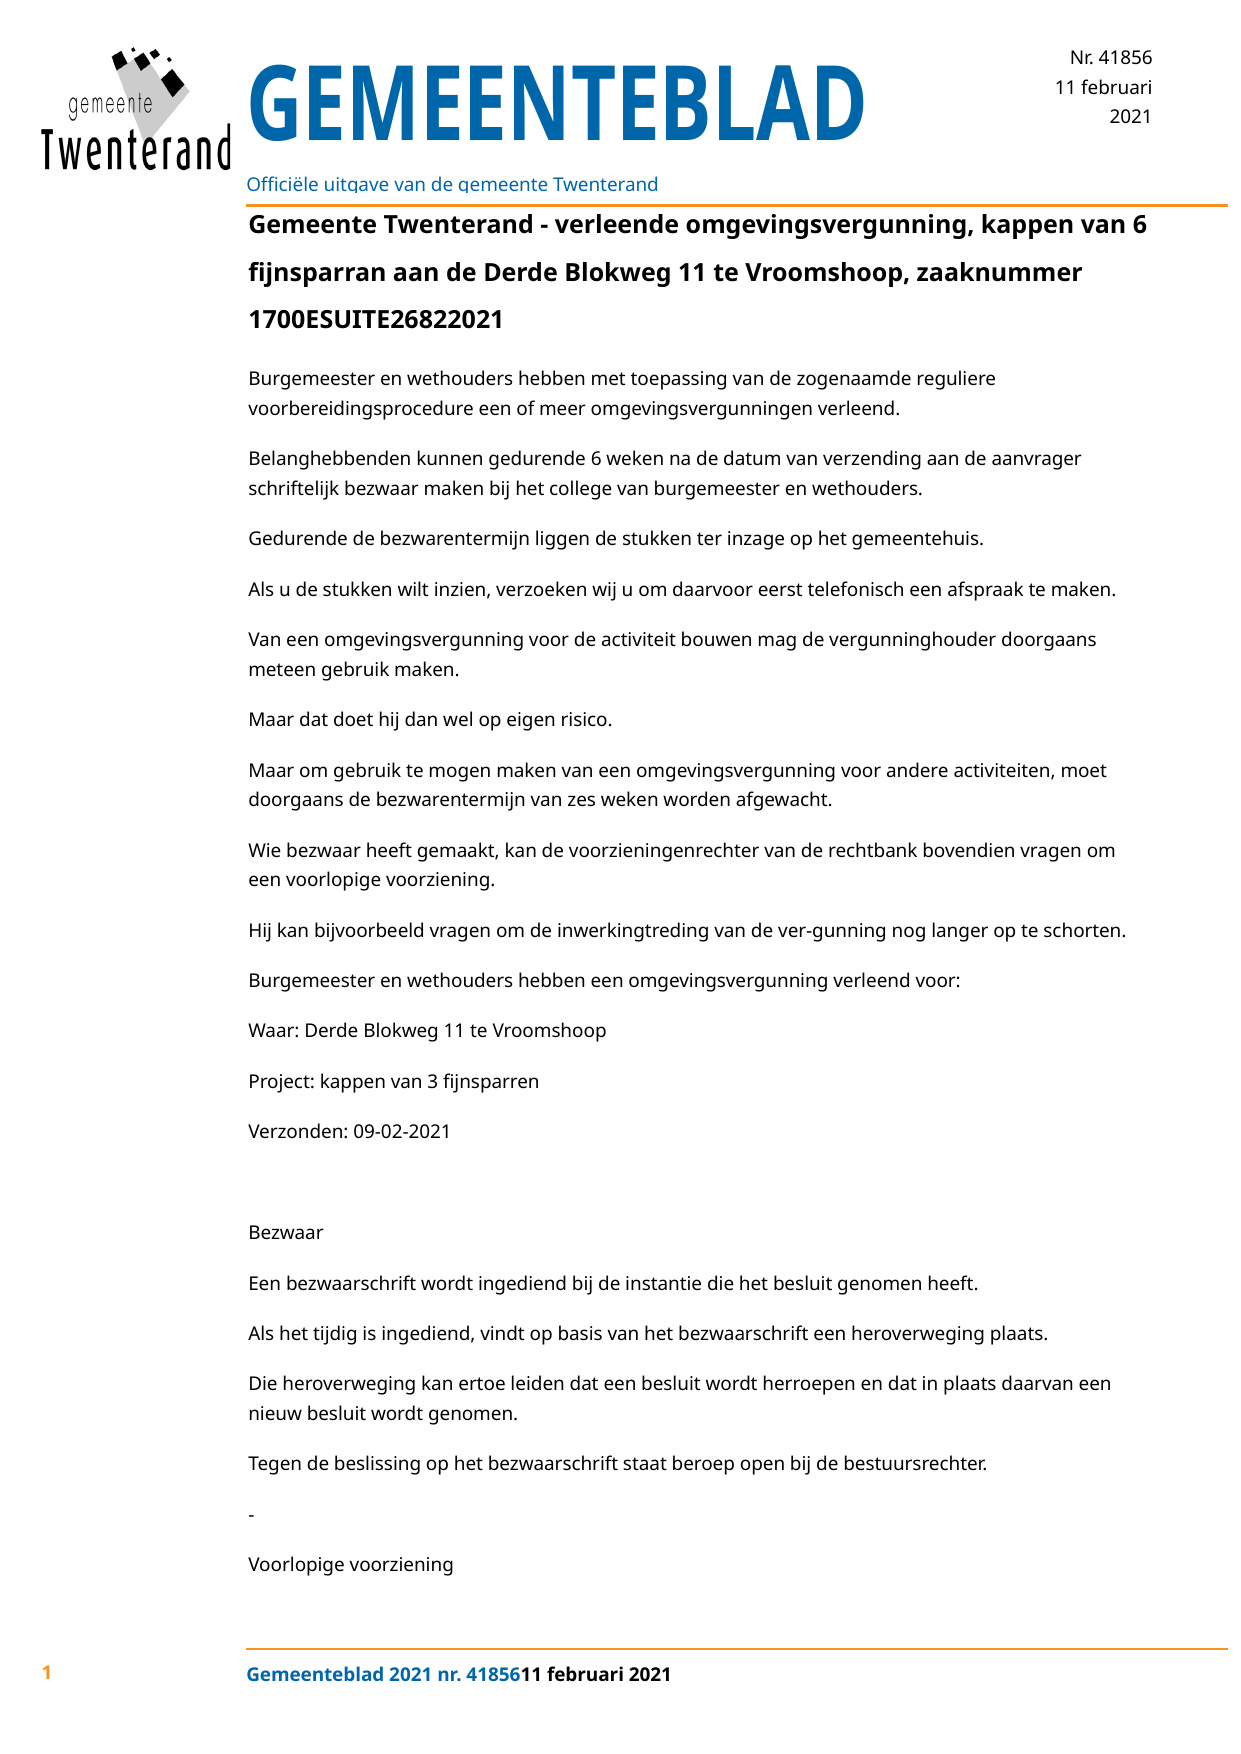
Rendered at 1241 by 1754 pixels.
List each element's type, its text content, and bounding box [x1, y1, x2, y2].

text Maar om gebruik te mogen maken van een omgevingsvergunning voor andere activiteiten, moet doorgaans de bezwarentermijn van zes weken worden afgewacht. [248, 757, 1152, 812]
picture [41, 47, 231, 172]
text Die heroverweging kan ertoe leiden dat een besluit wordt herroepen en dat in plaats daarvan een nieuw besluit wordt genomen. [248, 1371, 1152, 1426]
text Gemeente Twenterand - verleende omgevingsvergunning, kappen van 6 fijnsparran aan de Derde Blokweg 11 te Vroomshoop, zaaknummer 1700ESUITE26822021 [248, 207, 1152, 336]
text Als u de stukken wilt inzien, verzoeken wij u om daarvoor eerst telefonisch een afspraak te maken. [248, 576, 1152, 602]
text Wie bezwaar heeft gemaakt, kan de voorzieningenrechter van de rechtbank bovendien vragen om een voorlopige voorziening. [248, 837, 1152, 892]
text Van een omgevingsvergunning voor de activiteit bouwen mag de vergunninghouder doorgaans meteen gebruik maken. [248, 626, 1152, 682]
text - [248, 1501, 1152, 1527]
text Waar: Derde Blokweg 11 te Vroomshoop [248, 1018, 1152, 1043]
text Tegen de beslissing op het bezwaarschrift staat beroep open bij de bestuursrechter. [248, 1451, 1152, 1476]
text Gedurende de bezwarentermijn liggen de stukken ter inzage op het gemeentehuis. [248, 526, 1152, 551]
text Verzonden: 09-02-2021 [248, 1118, 1152, 1144]
text Maar dat doet hij dan wel op eigen risico. [248, 706, 1152, 732]
text Belanghebbenden kunnen gedurende 6 weken na de datum van verzending aan de aanvrager schriftelijk bezwaar maken bij het college van burgemeester en wethouders. [248, 446, 1152, 501]
text Een bezwaarschrift wordt ingediend bij de instantie die het besluit genomen heeft. [248, 1270, 1152, 1295]
text Project: kappen van 3 fijnsparren [248, 1068, 1152, 1094]
text Hij kan bijvoorbeeld vragen om de inwerkingtreding van de ver-gunning nog langer op te schorten. [248, 917, 1152, 942]
text Burgemeester en wethouders hebben een omgevingsvergunning verleend voor: [248, 967, 1152, 993]
text Voorlopige voorziening [248, 1551, 1152, 1577]
text Als het tijdig is ingediend, vindt op basis van het bezwaarschrift een heroverweging plaats. [248, 1320, 1152, 1346]
text Bezwaar [248, 1219, 1152, 1245]
text Burgemeester en wethouders hebben met toepassing van de zogenaamde reguliere voorbereidingsprocedure een of meer omgevingsvergunningen verleend. [248, 366, 1152, 421]
